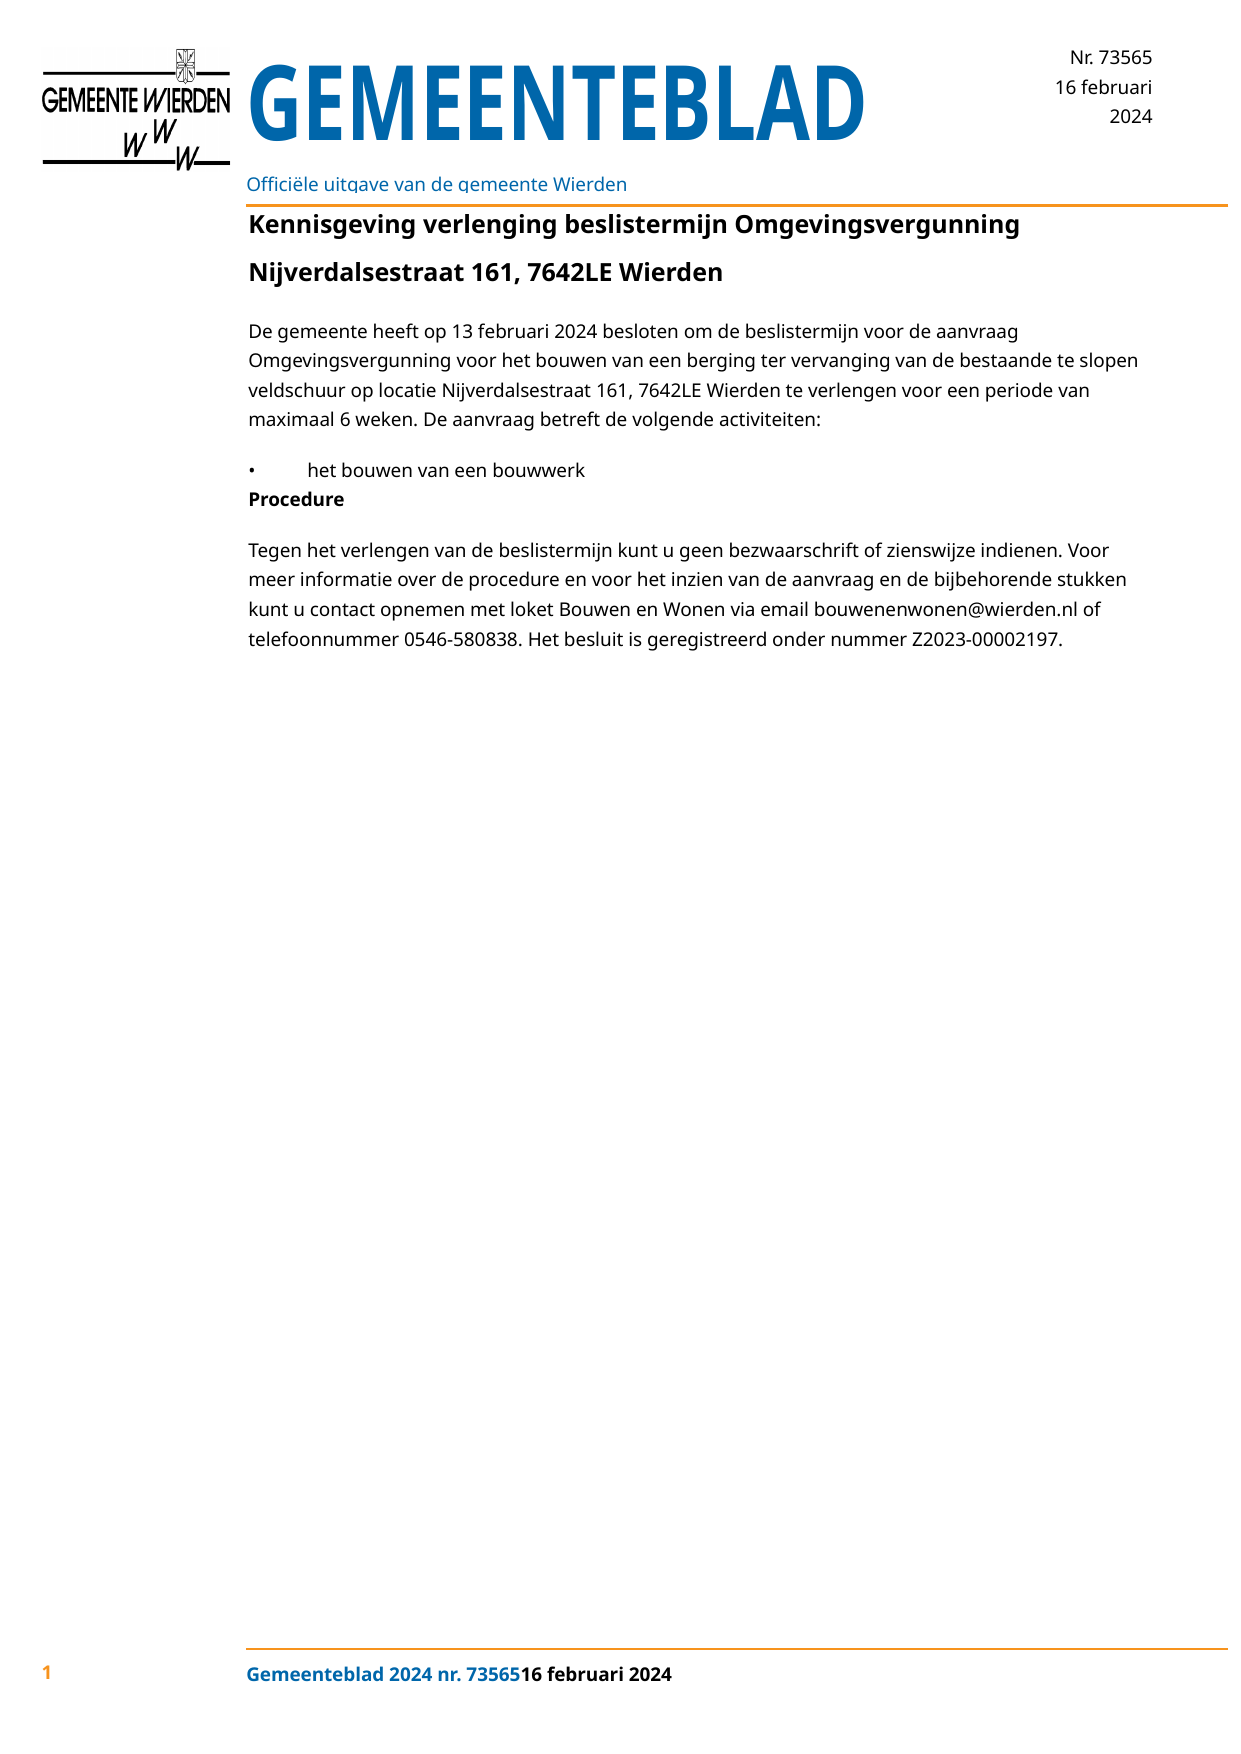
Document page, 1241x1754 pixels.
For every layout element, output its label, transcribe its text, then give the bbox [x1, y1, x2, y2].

text Procedure [248, 487, 1152, 512]
text Kennisgeving verlenging beslistermijn Omgevingsvergunning Nijverdalsestraat 161, 7642LE Wierden [248, 207, 1152, 288]
text Tegen het verlengen van de beslistermijn kunt u geen bezwaarschrift of zienswijze indienen. Voor meer informatie over de procedure en voor het inzien van de aanvraag en de bijbehorende stukken kunt u contact opnemen met loket Bouwen en Wonen via email bouwenenwonen@wierden.nl of telefoonnummer 0546-580838. Het besluit is geregistreerd onder nummer Z2023-00002197. [248, 537, 1152, 652]
text De gemeente heeft op 13 februari 2024 besloten om de beslistermijn voor de aanvraag Omgevingsvergunning voor het bouwen van een berging ter vervanging van de bestaande te slopen veldschuur op locatie Nijverdalsestraat 161, 7642LE Wierden te verlengen voor een periode van maximaal 6 weken. De aanvraag betreft de volgende activiteiten: [248, 318, 1152, 432]
list het bouwen van een bouwwerk [248, 457, 1152, 483]
picture [41, 47, 231, 172]
